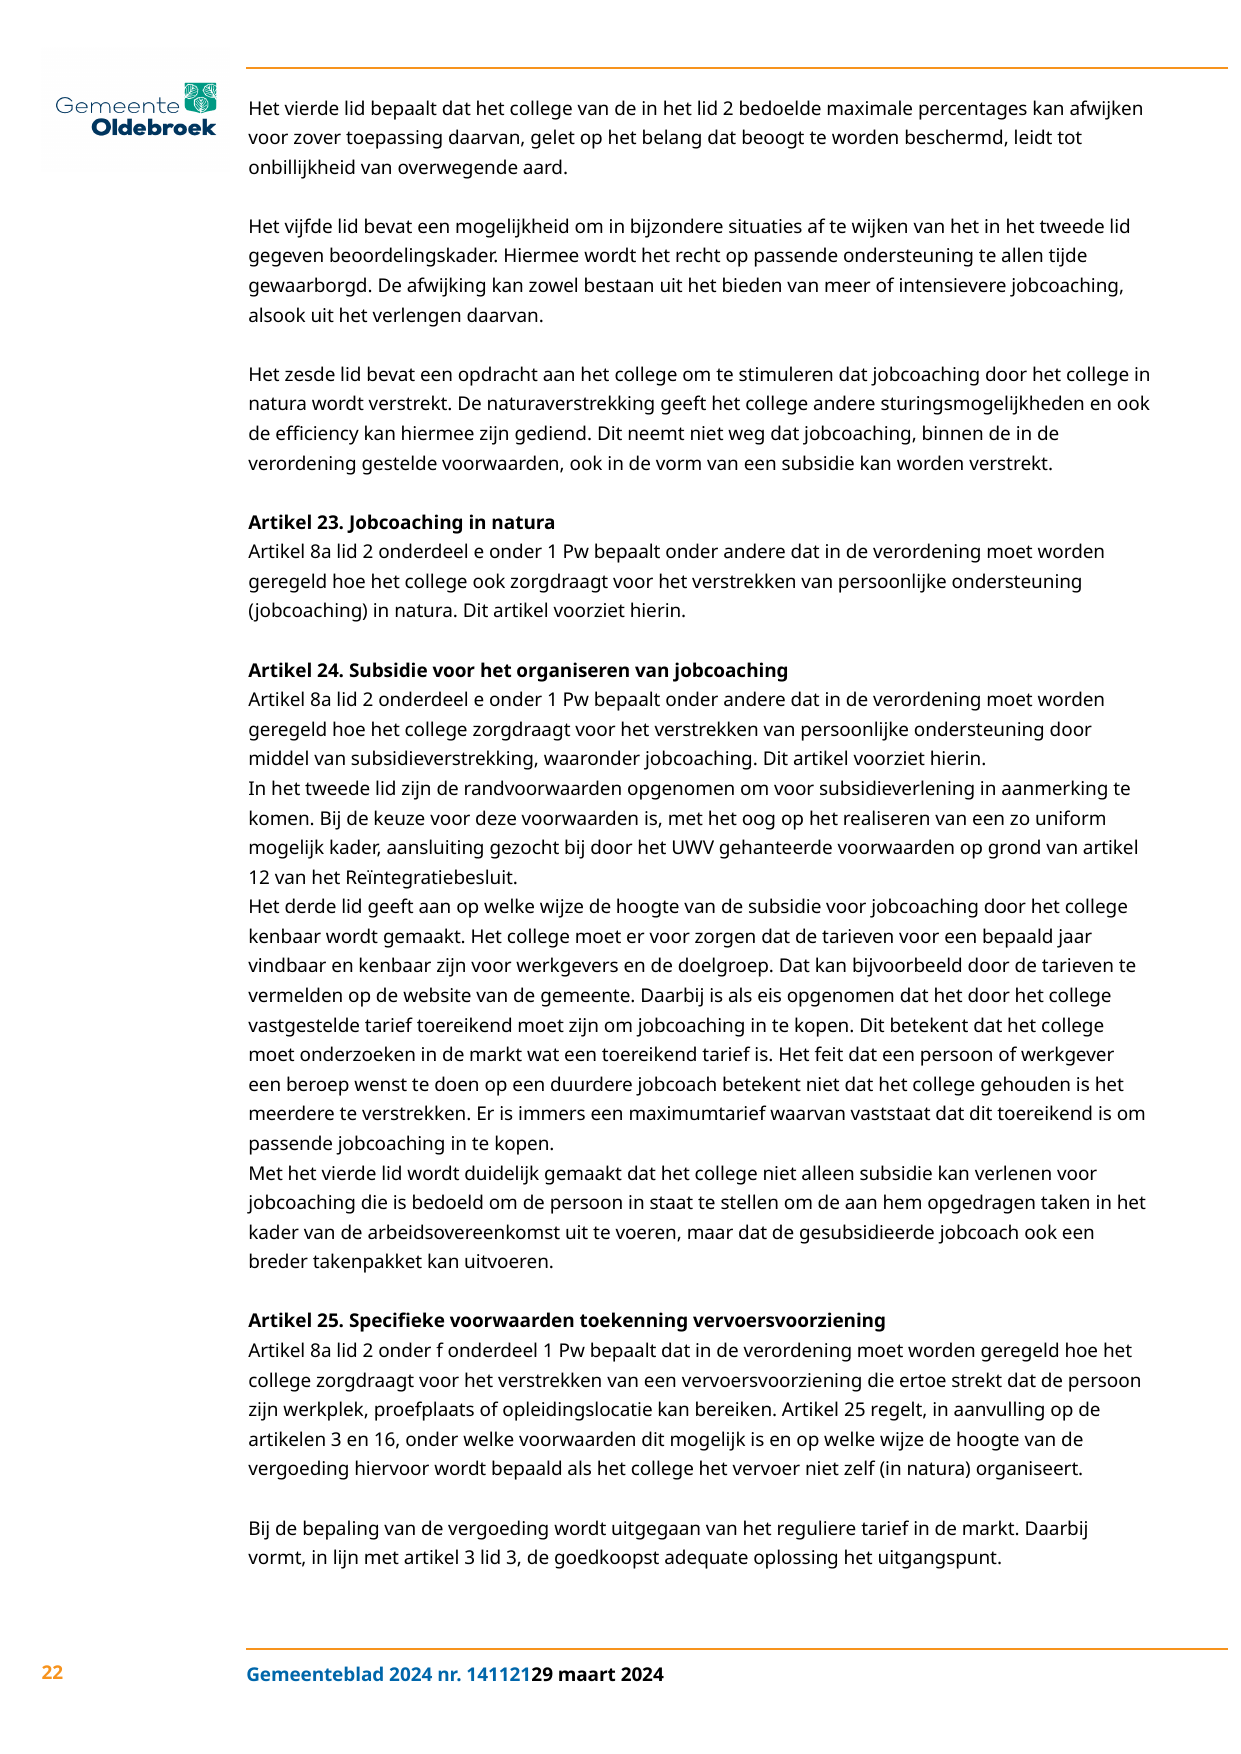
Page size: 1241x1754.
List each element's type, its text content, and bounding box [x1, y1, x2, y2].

text Bij de bepaling van de vergoeding wordt uitgegaan van het reguliere tarief in de markt. Daarbij vormt, in lijn met artikel 3 lid 3, de goedkoopst adequate oplossing het uitgangspunt. [248, 1515, 1152, 1570]
picture [41, 47, 231, 172]
text Het vijfde lid bevat een mogelijkheid om in bijzondere situaties af te wijken van het in het tweede lid gegeven beoordelingskader. Hiermee wordt het recht op passende ondersteuning te allen tijde gewaarborgd. De afwijking kan zowel bestaan uit het bieden van meer of intensievere jobcoaching, alsook uit het verlengen daarvan. [248, 213, 1152, 328]
text In het tweede lid zijn de randvoorwaarden opgenomen om voor subsidieverlening in aanmerking te komen. Bij de keuze voor deze voorwaarden is, met het oog op het realiseren van een zo uniform mogelijk kader, aansluiting gezocht bij door het UWV gehanteerde voorwaarden op grond van artikel 12 van het Reïntegratiebesluit. [248, 775, 1152, 890]
text Artikel 8a lid 2 onderdeel e onder 1 Pw bepaalt onder andere dat in de verordening moet worden geregeld hoe het college zorgdraagt voor het verstrekken van persoonlijke ondersteuning door middel van subsidieverstrekking, waaronder jobcoaching. Dit artikel voorziet hierin. [248, 686, 1152, 771]
text Het vierde lid bepaalt dat het college van de in het lid 2 bedoelde maximale percentages kan afwijken voor zover toepassing daarvan, gelet op het belang dat beoogt te worden beschermd, leidt tot onbillijkheid van overwegende aard. [248, 95, 1152, 180]
text Artikel 25. Specifieke voorwaarden toekenning vervoersvoorziening [248, 1308, 1152, 1333]
text Met het vierde lid wordt duidelijk gemaakt dat het college niet alleen subsidie kan verlenen voor jobcoaching die is bedoeld om de persoon in staat te stellen om de aan hem opgedragen taken in het kader van de arbeidsovereenkomst uit te voeren, maar dat de gesubsidieerde jobcoach ook een breder takenpakket kan uitvoeren. [248, 1160, 1152, 1274]
text Artikel 8a lid 2 onderdeel e onder 1 Pw bepaalt onder andere dat in de verordening moet worden geregeld hoe het college ook zorgdraagt voor het verstrekken van persoonlijke ondersteuning (jobcoaching) in natura. Dit artikel voorziet hierin. [248, 538, 1152, 623]
text Het derde lid geeft aan op welke wijze de hoogte van de subsidie voor jobcoaching door het college kenbaar wordt gemaakt. Het college moet er voor zorgen dat de tarieven voor een bepaald jaar vindbaar en kenbaar zijn voor werkgevers en de doelgroep. Dat kan bijvoorbeeld door de tarieven te vermelden op de website van de gemeente. Daarbij is als eis opgenomen dat het door het college vastgestelde tarief toereikend moet zijn om jobcoaching in te kopen. Dit betekent dat het college moet onderzoeken in de markt wat een toereikend tarief is. Het feit dat een persoon of werkgever een beroep wenst te doen op een duurdere jobcoach betekent niet dat het college gehouden is het meerdere te verstrekken. Er is immers een maximumtarief waarvan vaststaat dat dit toereikend is om passende jobcoaching in te kopen. [248, 893, 1152, 1156]
text Artikel 23. Jobcoaching in natura [248, 509, 1152, 535]
text Het zesde lid bevat een opdracht aan het college om te stimuleren dat jobcoaching door het college in natura wordt verstrekt. De naturaverstrekking geeft het college andere sturingsmogelijkheden en ook de efficiency kan hiermee zijn gediend. Dit neemt niet weg dat jobcoaching, binnen de in de verordening gestelde voorwaarden, ook in de vorm van een subsidie kan worden verstrekt. [248, 361, 1152, 476]
text Artikel 24. Subsidie voor het organiseren van jobcoaching [248, 657, 1152, 683]
text Artikel 8a lid 2 onder f onderdeel 1 Pw bepaalt dat in de verordening moet worden geregeld hoe het college zorgdraagt voor het verstrekken van een vervoersvoorziening die ertoe strekt dat de persoon zijn werkplek, proefplaats of opleidingslocatie kan bereiken. Artikel 25 regelt, in aanvulling op de artikelen 3 en 16, onder welke voorwaarden dit mogelijk is en op welke wijze de hoogte van de vergoeding hiervoor wordt bepaald als het college het vervoer niet zelf (in natura) organiseert. [248, 1337, 1152, 1481]
